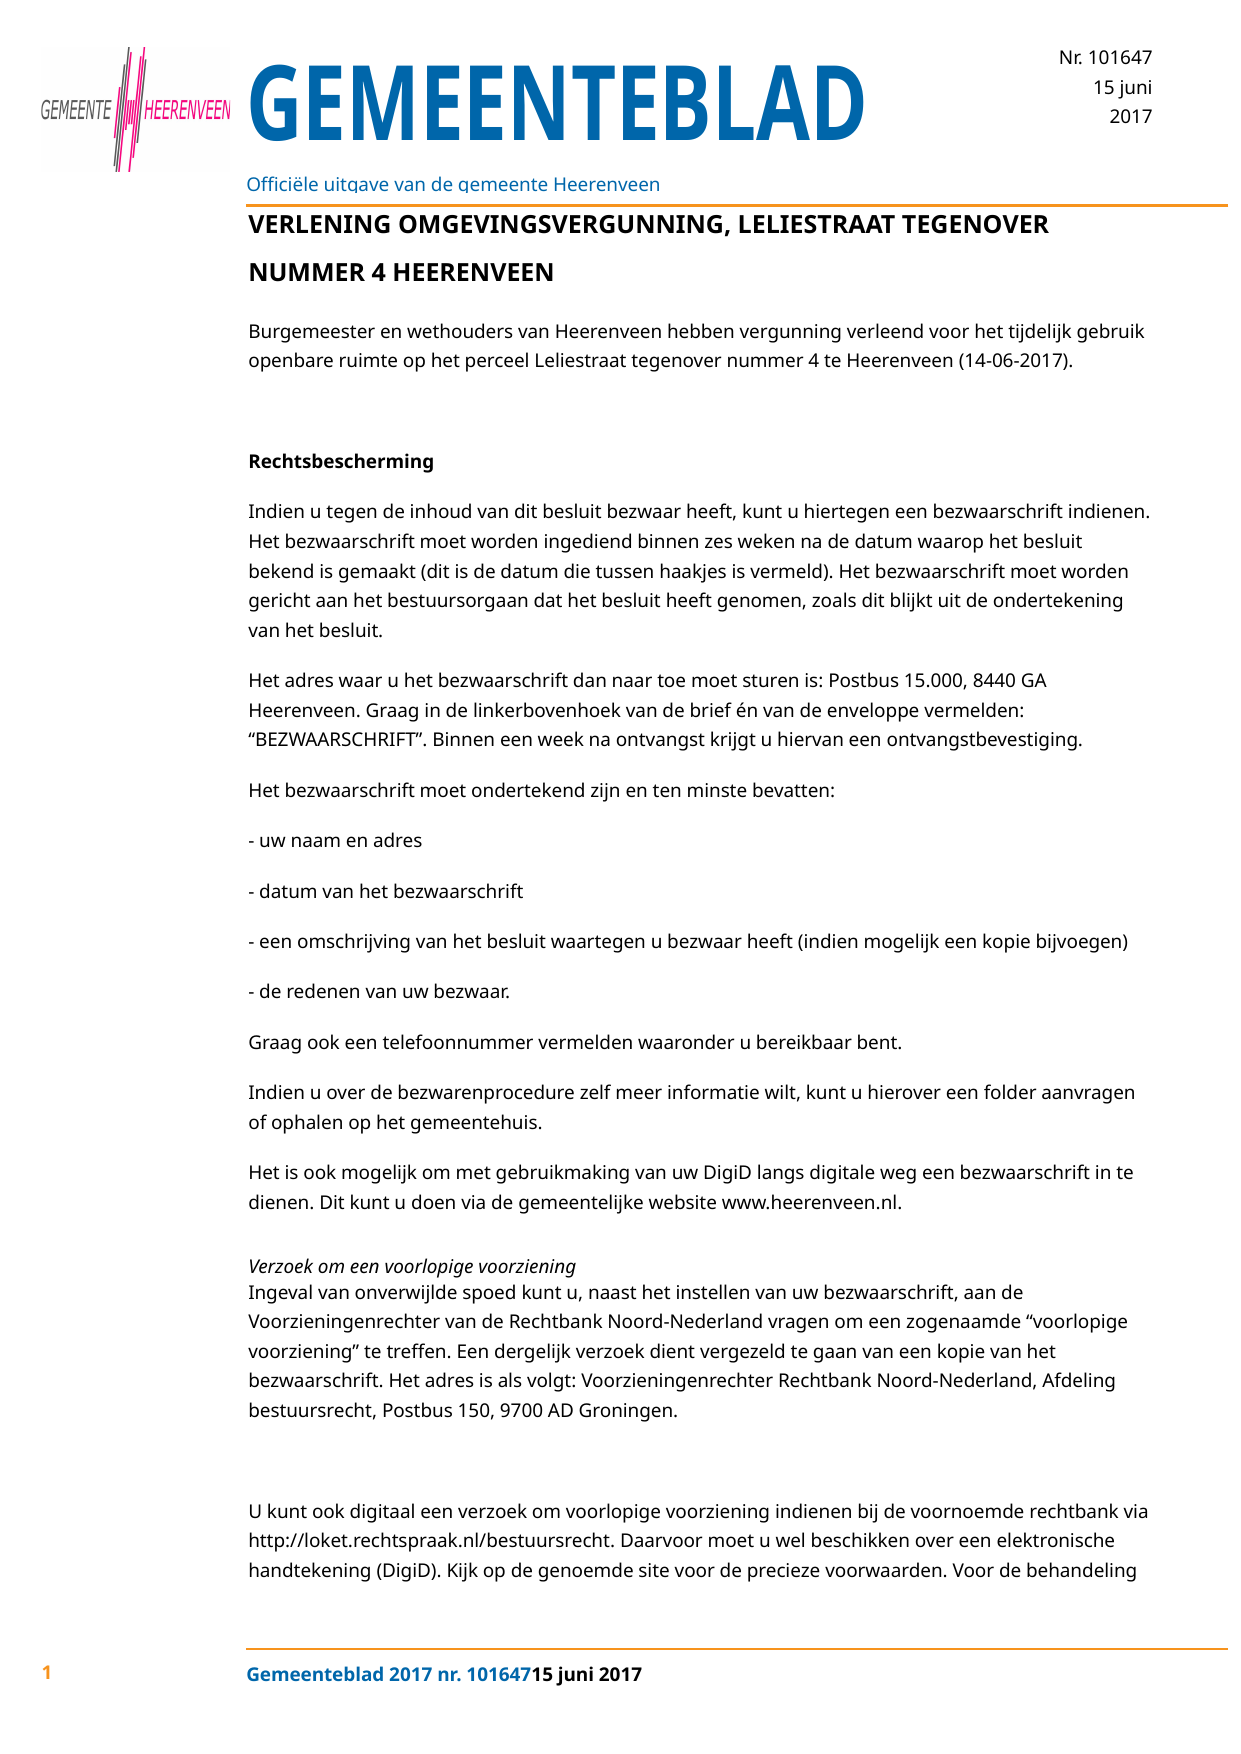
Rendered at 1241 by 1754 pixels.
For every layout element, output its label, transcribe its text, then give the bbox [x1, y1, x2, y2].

text - de redenen van uw bezwaar. [248, 979, 1152, 1004]
text Het adres waar u het bezwaarschrift dan naar toe moet sturen is: Postbus 15.000, 8440 GA Heerenveen. Graag in de linkerbovenhoek van de brief én van de enveloppe vermelden: “BEZWAARSCHRIFT”. Binnen een week na ontvangst krijgt u hiervan een ontvangstbevestiging. [248, 667, 1152, 752]
picture [41, 47, 231, 172]
text - een omschrijving van het besluit waartegen u bezwaar heeft (indien mogelijk een kopie bijvoegen) [248, 928, 1152, 954]
text Indien u over de bezwarenprocedure zelf meer informatie wilt, kunt u hierover een folder aanvragen of ophalen op het gemeentehuis. [248, 1079, 1152, 1135]
text Het is ook mogelijk om met gebruikmaking van uw DigiD langs digitale weg een bezwaarschrift in te dienen. Dit kunt u doen via de gemeentelijke website www.heerenveen.nl. [248, 1159, 1152, 1215]
text Indien u tegen de inhoud van dit besluit bezwaar heeft, kunt u hiertegen een bezwaarschrift indienen. Het bezwaarschrift moet worden ingediend binnen zes weken na de datum waarop het besluit bekend is gemaakt (dit is de datum die tussen haakjes is vermeld). Het bezwaarschrift moet worden gericht aan het bestuursorgaan dat het besluit heeft genomen, zoals dit blijkt uit de ondertekening van het besluit. [248, 499, 1152, 643]
text Graag ook een telefoonnummer vermelden waaronder u bereikbaar bent. [248, 1029, 1152, 1055]
text Ingeval van onverwijlde spoed kunt u, naast het instellen van uw bezwaarschrift, aan de Voorzieningenrechter van de Rechtbank Noord-Nederland vragen om een zogenaamde “voorlopige voorziening” te treffen. Een dergelijk verzoek dient vergezeld te gaan van een kopie van het bezwaarschrift. Het adres is als volgt: Voorzieningenrechter Rechtbank Noord-Nederland, Afdeling bestuursrecht, Postbus 150, 9700 AD Groningen. [248, 1279, 1152, 1423]
text - uw naam en adres [248, 827, 1152, 853]
text Verzoek om een voorlopige voorziening [248, 1253, 1152, 1279]
text VERLENING OMGEVINGSVERGUNNING, LELIESTRAAT TEGENOVER NUMMER 4 HEERENVEEN [248, 207, 1152, 288]
text U kunt ook digitaal een verzoek om voorlopige voorziening indienen bij de voornoemde rechtbank via http://loket.rechtspraak.nl/bestuursrecht. Daarvoor moet u wel beschikken over een elektronische handtekening (DigiD). Kijk op de genoemde site voor de precieze voorwaarden. Voor de behandeling [248, 1498, 1152, 1583]
text - datum van het bezwaarschrift [248, 878, 1152, 904]
text Rechtsbescherming [248, 448, 1152, 474]
text Burgemeester en wethouders van Heerenveen hebben vergunning verleend voor het tijdelijk gebruik openbare ruimte op het perceel Leliestraat tegenover nummer 4 te Heerenveen (14-06-2017). [248, 318, 1152, 373]
text Het bezwaarschrift moet ondertekend zijn en ten minste bevatten: [248, 777, 1152, 803]
